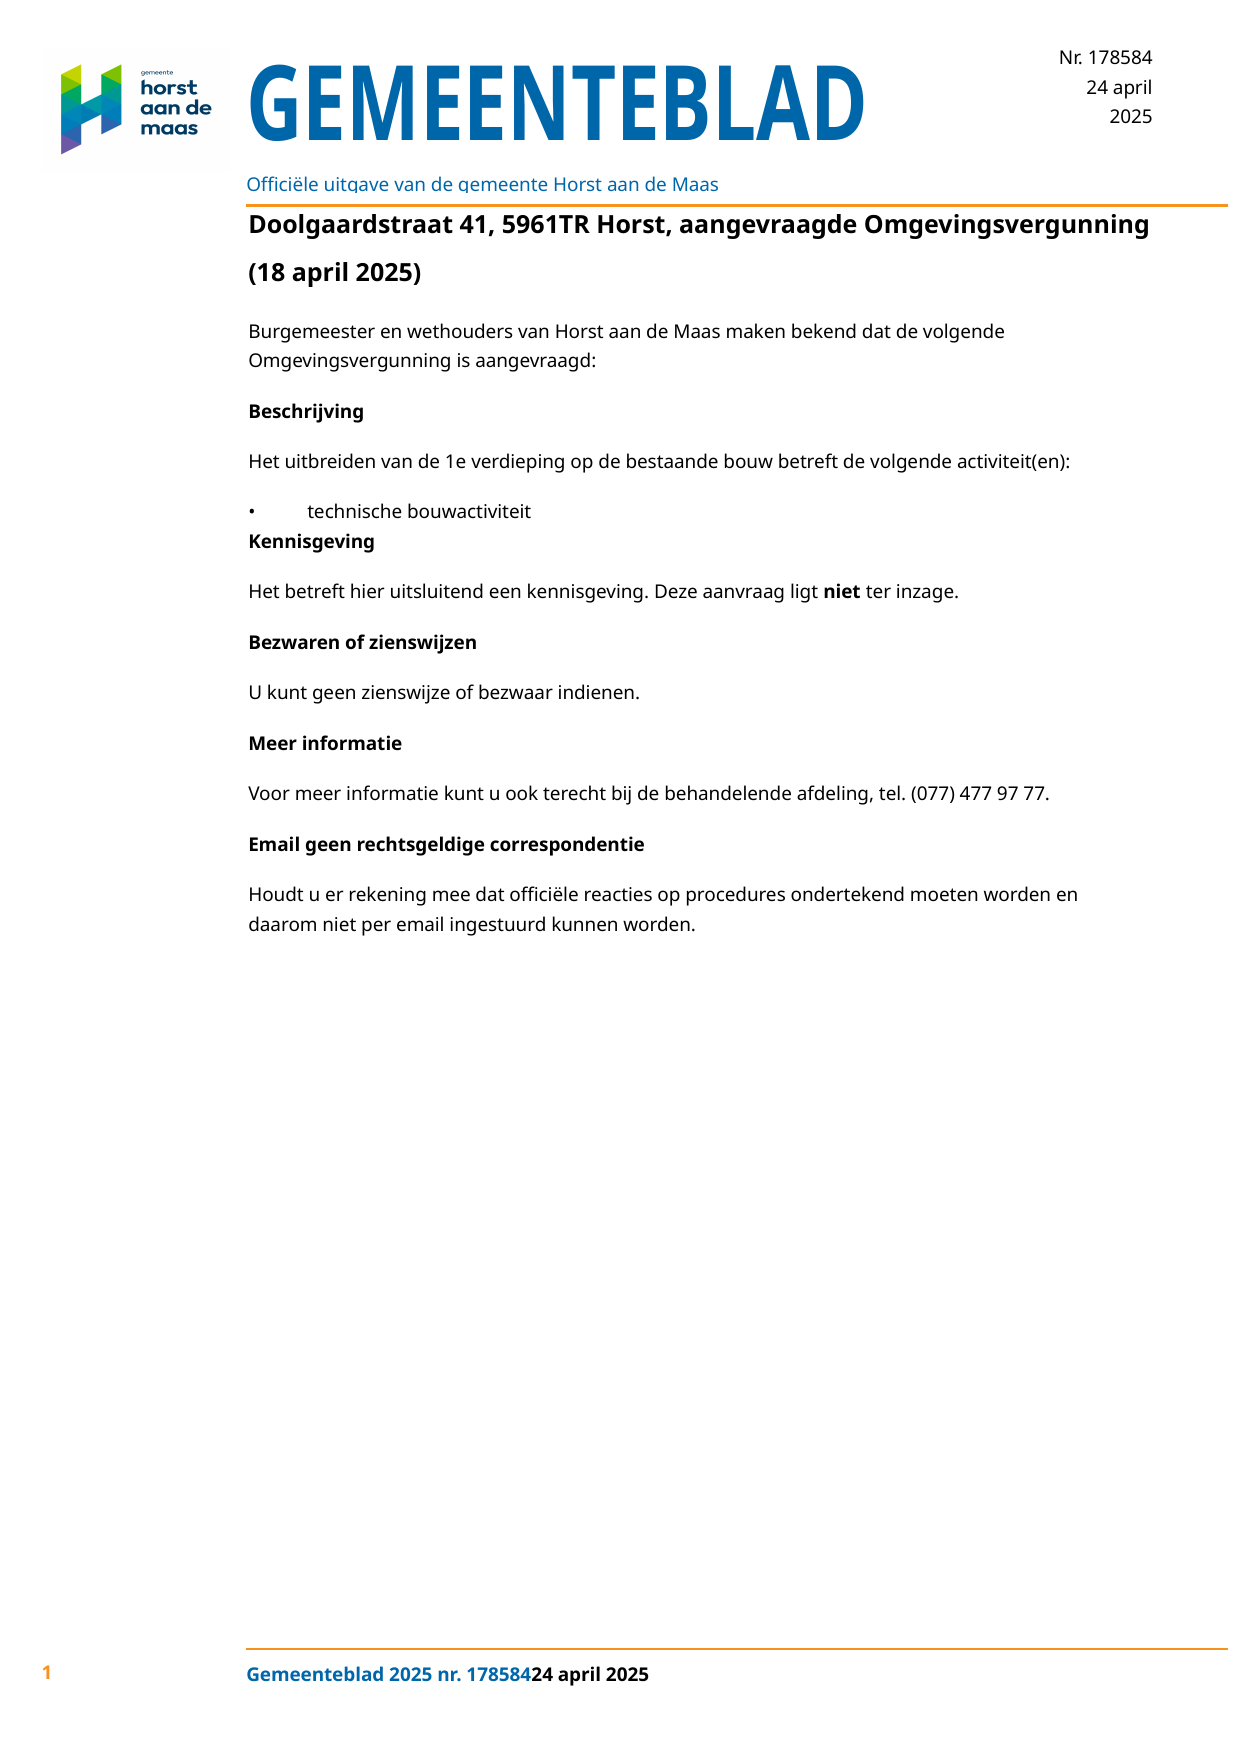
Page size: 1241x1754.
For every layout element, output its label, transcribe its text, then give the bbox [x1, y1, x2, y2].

text Burgemeester en wethouders van Horst aan de Maas maken bekend dat de volgende Omgevingsvergunning is aangevraagd: [248, 318, 1152, 373]
text Beschrijving [248, 398, 1152, 424]
text Het uitbreiden van de 1e verdieping op de bestaande bouw betreft de volgende activiteit(en): [248, 448, 1152, 474]
text U kunt geen zienswijze of bezwaar indienen. [248, 679, 1152, 705]
text Kennisgeving [248, 528, 1152, 554]
text Meer informatie [248, 730, 1152, 756]
picture [41, 47, 231, 172]
text Het betreft hier uitsluitend een kennisgeving. Deze aanvraag ligt niet ter inzage. [248, 579, 1152, 604]
text Bezwaren of zienswijzen [248, 629, 1152, 655]
text Doolgaardstraat 41, 5961TR Horst, aangevraagde Omgevingsvergunning (18 april 2025) [248, 207, 1152, 288]
list technische bouwactiviteit [248, 499, 1152, 524]
text Voor meer informatie kunt u ook terecht bij de behandelende afdeling, tel. (077) 477 97 77. [248, 780, 1152, 806]
text Houdt u er rekening mee dat officiële reacties op procedures ondertekend moeten worden en daarom niet per email ingestuurd kunnen worden. [248, 881, 1152, 937]
text Email geen rechtsgeldige correspondentie [248, 831, 1152, 857]
